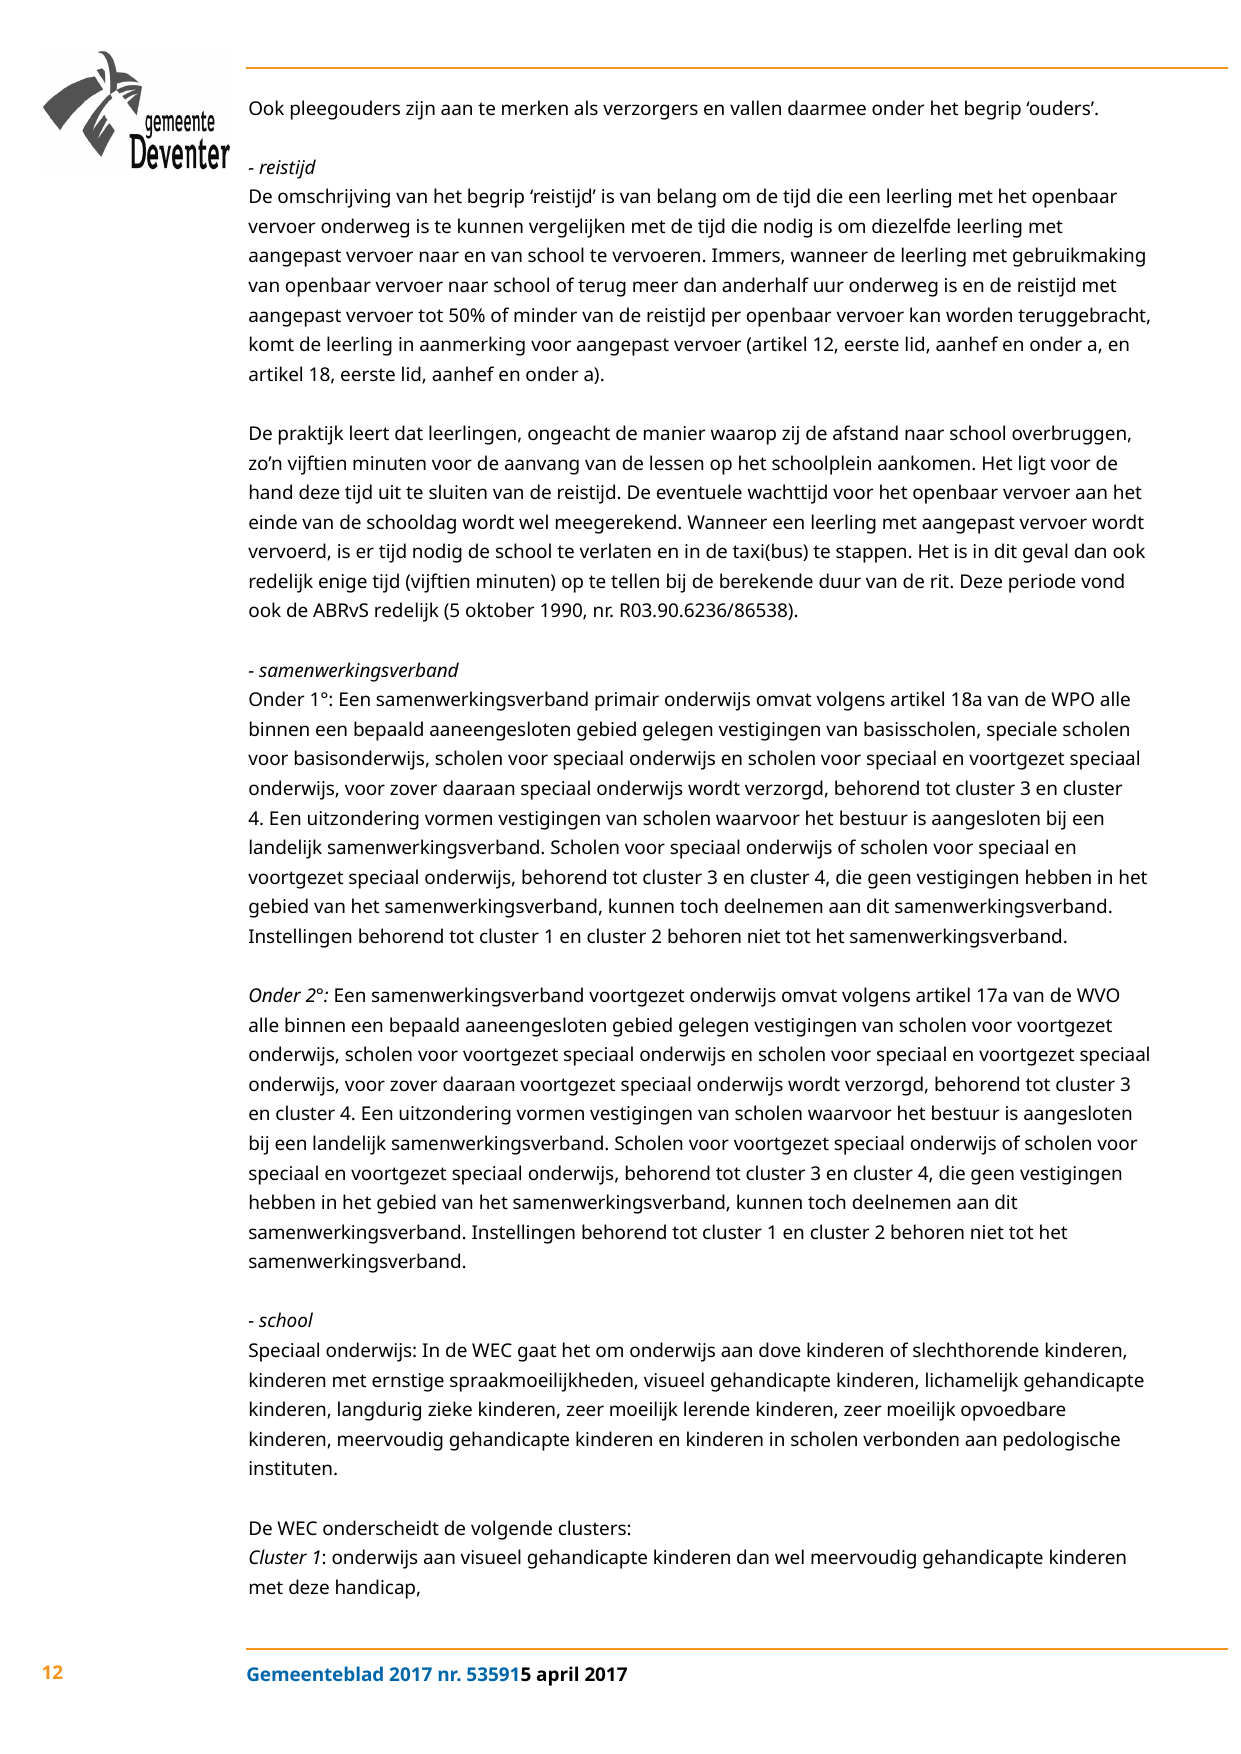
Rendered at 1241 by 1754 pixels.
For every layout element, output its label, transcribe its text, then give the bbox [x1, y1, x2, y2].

text - school [248, 1308, 1152, 1333]
text Onder 2°: Een samenwerkingsverband voortgezet onderwijs omvat volgens artikel 17a van de WVO alle binnen een bepaald aaneengesloten gebied gelegen vestigingen van scholen voor voortgezet onderwijs, scholen voor voortgezet speciaal onderwijs en scholen voor speciaal en voortgezet speciaal onderwijs, voor zover daaraan voortgezet speciaal onderwijs wordt verzorgd, behorend tot cluster 3 en cluster 4. Een uitzondering vormen vestigingen van scholen waarvoor het bestuur is aangesloten bij een landelijk samenwerkingsverband. Scholen voor voortgezet speciaal onderwijs of scholen voor speciaal en voortgezet speciaal onderwijs, behorend tot cluster 3 en cluster 4, die geen vestigingen hebben in het gebied van het samenwerkingsverband, kunnen toch deelnemen aan dit samenwerkingsverband. Instellingen behorend tot cluster 1 en cluster 2 behoren niet tot het samenwerkingsverband. [248, 982, 1152, 1274]
text Speciaal onderwijs: In de WEC gaat het om onderwijs aan dove kinderen of slechthorende kinderen, kinderen met ernstige spraakmoeilijkheden, visueel gehandicapte kinderen, lichamelijk gehandicapte kinderen, langdurig zieke kinderen, zeer moeilijk lerende kinderen, zeer moeilijk opvoedbare kinderen, meervoudig gehandicapte kinderen en kinderen in scholen verbonden aan pedologische instituten. [248, 1337, 1152, 1481]
text Cluster 1: onderwijs aan visueel gehandicapte kinderen dan wel meervoudig gehandicapte kinderen met deze handicap, [248, 1544, 1152, 1600]
text De WEC onderscheidt de volgende clusters: [248, 1515, 1152, 1541]
text - reistijd [248, 154, 1152, 180]
text 4. Een uitzondering vormen vestigingen van scholen waarvoor het bestuur is aangesloten bij een landelijk samenwerkingsverband. Scholen voor speciaal onderwijs of scholen voor speciaal en voortgezet speciaal onderwijs, behorend tot cluster 3 en cluster 4, die geen vestigingen hebben in het gebied van het samenwerkingsverband, kunnen toch deelnemen aan dit samenwerkingsverband. Instellingen behorend tot cluster 1 en cluster 2 behoren niet tot het samenwerkingsverband. [248, 805, 1152, 949]
text Ook pleegouders zijn aan te merken als verzorgers en vallen daarmee onder het begrip ‘ouders’. [248, 95, 1152, 121]
text Onder 1°: Een samenwerkingsverband primair onderwijs omvat volgens artikel 18a van de WPO alle binnen een bepaald aaneengesloten gebied gelegen vestigingen van basisscholen, speciale scholen voor basisonderwijs, scholen voor speciaal onderwijs en scholen voor speciaal en voortgezet speciaal onderwijs, voor zover daaraan speciaal onderwijs wordt verzorgd, behorend tot cluster 3 en cluster [248, 686, 1152, 801]
picture [41, 47, 231, 172]
text - samenwerkingsverband [248, 657, 1152, 683]
text De omschrijving van het begrip ‘reistijd’ is van belang om de tijd die een leerling met het openbaar vervoer onderweg is te kunnen vergelijken met de tijd die nodig is om diezelfde leerling met aangepast vervoer naar en van school te vervoeren. Immers, wanneer de leerling met gebruikmaking van openbaar vervoer naar school of terug meer dan anderhalf uur onderweg is en de reistijd met aangepast vervoer tot 50% of minder van de reistijd per openbaar vervoer kan worden teruggebracht, komt de leerling in aanmerking voor aangepast vervoer (artikel 12, eerste lid, aanhef en onder a, en artikel 18, eerste lid, aanhef en onder a). [248, 183, 1152, 387]
text De praktijk leert dat leerlingen, ongeacht de manier waarop zij de afstand naar school overbruggen, zo’n vijftien minuten voor de aanvang van de lessen op het schoolplein aankomen. Het ligt voor de hand deze tijd uit te sluiten van de reistijd. De eventuele wachttijd voor het openbaar vervoer aan het einde van de schooldag wordt wel meegerekend. Wanneer een leerling met aangepast vervoer wordt vervoerd, is er tijd nodig de school te verlaten en in de taxi(bus) te stappen. Het is in dit geval dan ook redelijk enige tijd (vijftien minuten) op te tellen bij de berekende duur van de rit. Deze periode vond ook de ABRvS redelijk (5 oktober 1990, nr. R03.90.6236/86538). [248, 420, 1152, 623]
